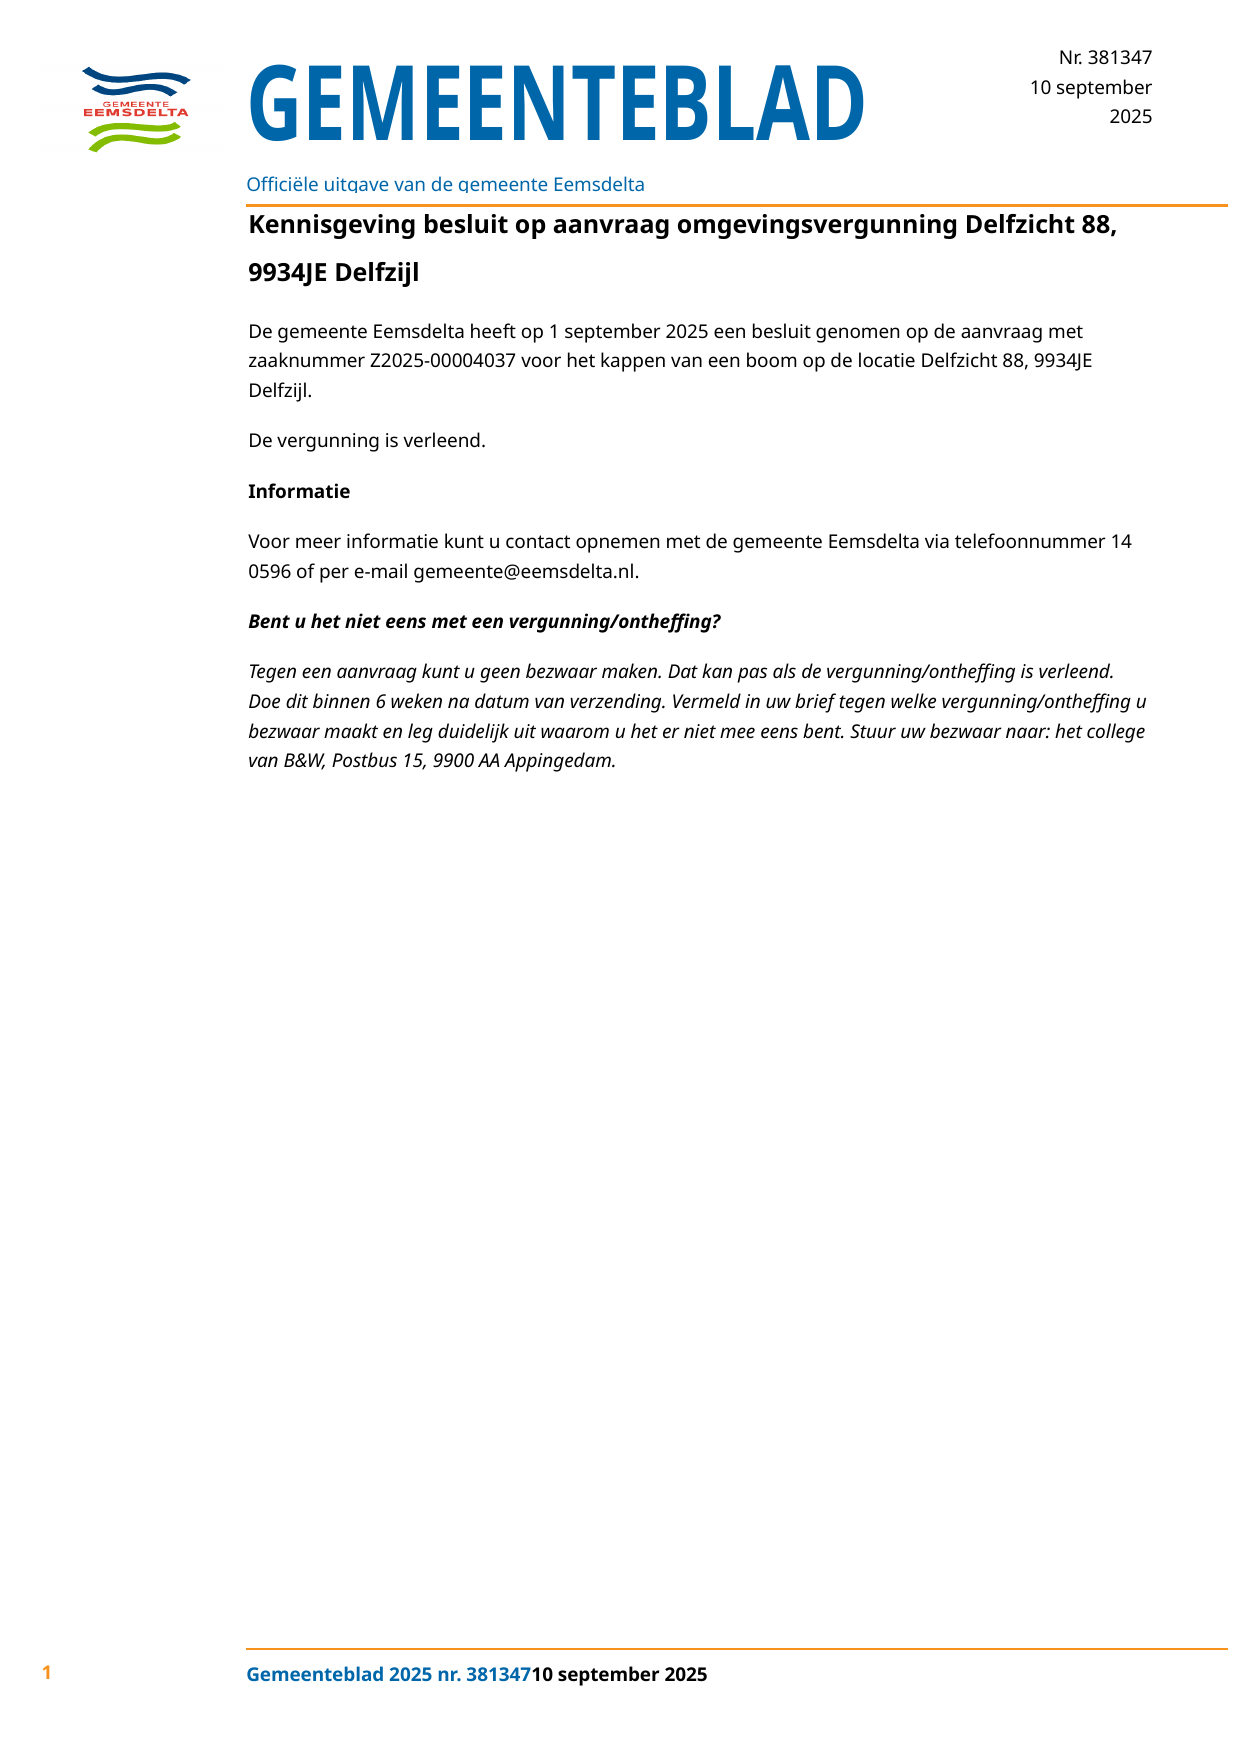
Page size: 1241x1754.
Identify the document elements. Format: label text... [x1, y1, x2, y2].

text Tegen een aanvraag kunt u geen bezwaar maken. Dat kan pas als de vergunning/ontheffing is verleend. Doe dit binnen 6 weken na datum van verzending. Vermeld in uw brief tegen welke vergunning/ontheffing u bezwaar maakt en leg duidelijk uit waarom u het er niet mee eens bent. Stuur uw bezwaar naar: het college van B&W, Postbus 15, 9900 AA Appingedam. [248, 659, 1152, 773]
text Informatie [248, 478, 1152, 504]
text Bent u het niet eens met een vergunning/ontheffing? [248, 608, 1152, 634]
picture [41, 47, 231, 172]
text Kennisgeving besluit op aanvraag omgevingsvergunning Delfzicht 88, 9934JE Delfzijl [248, 207, 1152, 288]
text De vergunning is verleend. [248, 427, 1152, 453]
text De gemeente Eemsdelta heeft op 1 september 2025 een besluit genomen op de aanvraag met zaaknummer Z2025-00004037 voor het kappen van een boom op de locatie Delfzicht 88, 9934JE Delfzijl. [248, 318, 1152, 403]
text Voor meer informatie kunt u contact opnemen met de gemeente Eemsdelta via telefoonnummer 14 0596 of per e-mail gemeente@eemsdelta.nl. [248, 528, 1152, 584]
